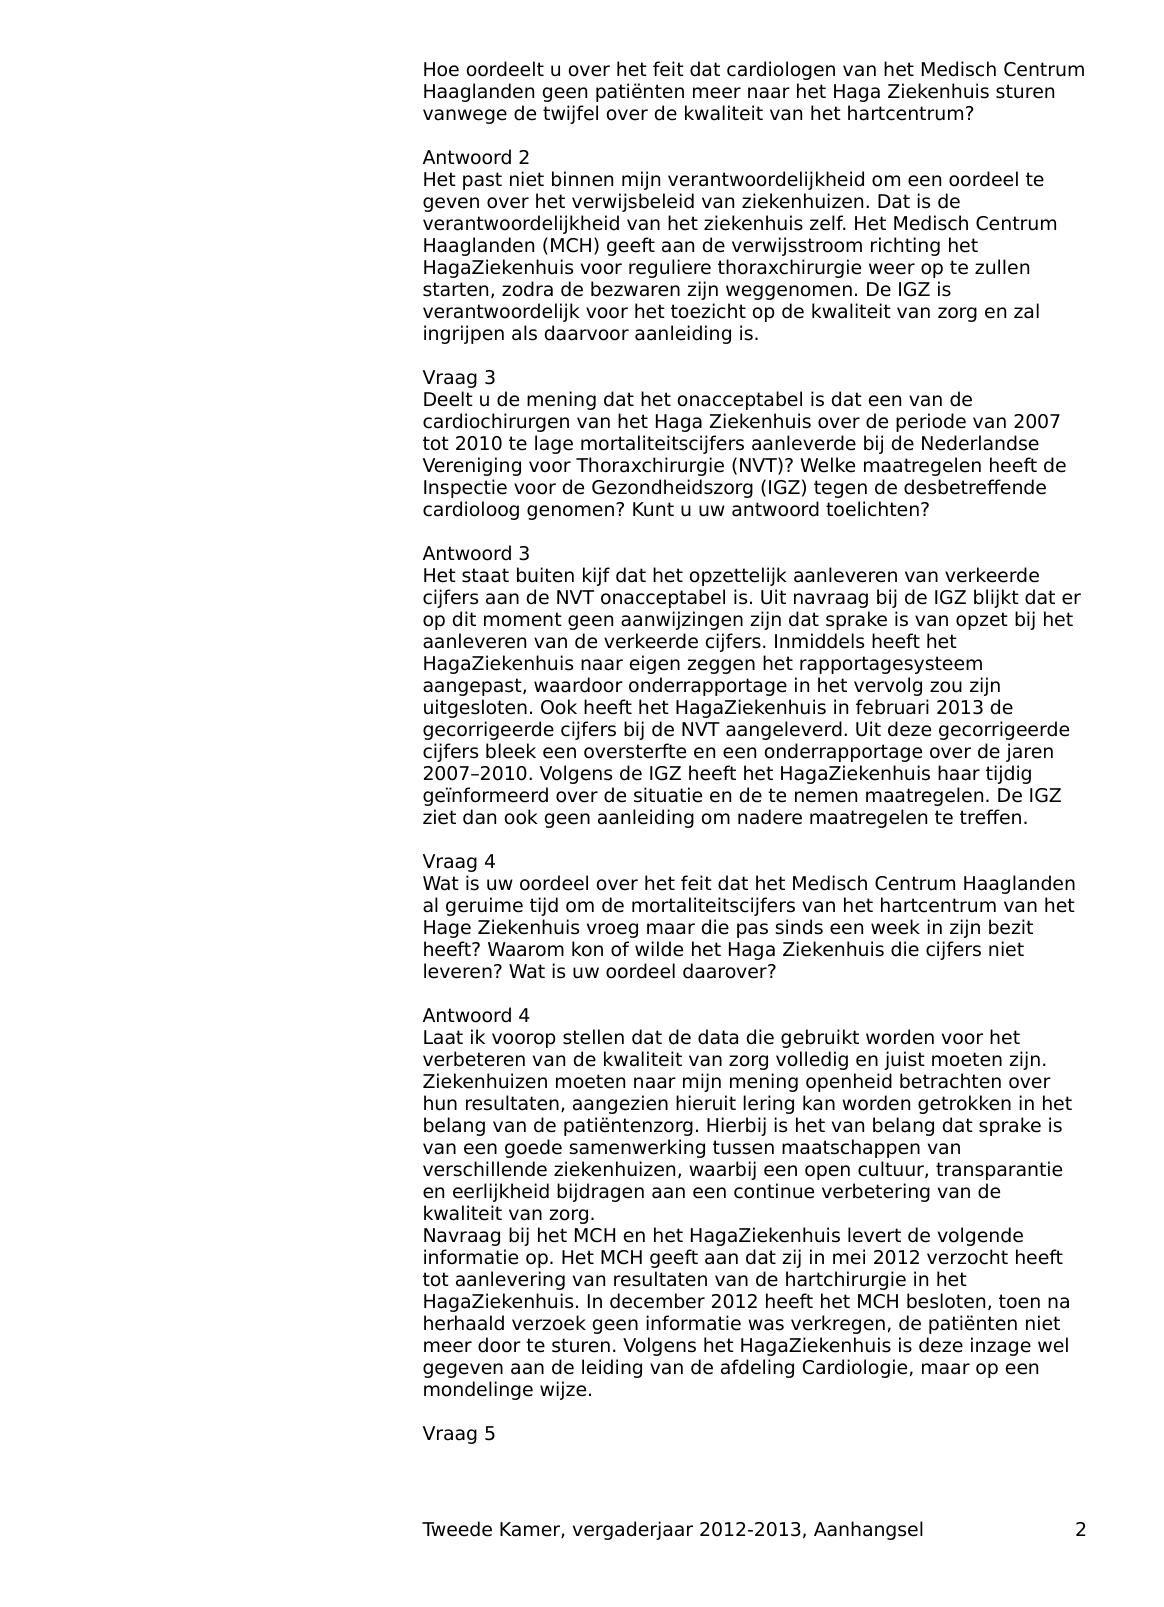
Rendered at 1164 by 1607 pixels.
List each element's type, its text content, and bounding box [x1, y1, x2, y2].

text Het staat buiten kijf dat het opzettelijk aanleveren van verkeerde cijfers aan de NVT onacceptabel is. Uit navraag bij de IGZ blijkt dat er op dit moment geen aanwijzingen zijn dat sprake is van opzet bij het aanleveren van de verkeerde cijfers. Inmiddels heeft het HagaZiekenhuis naar eigen zeggen het rapportagesysteem aangepast, waardoor onderrapportage in het vervolg zou zijn uitgesloten. Ook heeft het HagaZiekenhuis in februari 2013 de gecorrigeerde cijfers bij de NVT aangeleverd. Uit deze gecorrigeerde cijfers bleek een oversterfte en een onderrapportage over de jaren 2007–2010. Volgens de IGZ heeft het HagaZiekenhuis haar tijdig geïnformeerd over de situatie en de te nemen maatregelen. De IGZ ziet dan ook geen aanleiding om nadere maatregelen te treffen. [422, 565, 1087, 829]
text Laat ik voorop stellen dat de data die gebruikt worden voor het verbeteren van de kwaliteit van zorg volledig en juist moeten zijn. Ziekenhuizen moeten naar mijn mening openheid betrachten over hun resultaten, aangezien hieruit lering kan worden getrokken in het belang van de patiëntenzorg. Hierbij is het van belang dat sprake is van een goede samenwerking tussen maatschappen van verschillende ziekenhuizen, waarbij een open cultuur, transparantie en eerlijkheid bijdragen aan een continue verbetering van de kwaliteit van zorg. [422, 1027, 1087, 1225]
text Antwoord 3 [422, 543, 1087, 565]
text Vraag 4 [422, 851, 1087, 873]
text Vraag 5 [422, 1423, 1087, 1445]
text Navraag bij het MCH en het HagaZiekenhuis levert de volgende informatie op. Het MCH geeft aan dat zij in mei 2012 verzocht heeft tot aanlevering van resultaten van de hartchirurgie in het HagaZiekenhuis. In december 2012 heeft het MCH besloten, toen na herhaald verzoek geen informatie was verkregen, de patiënten niet meer door te sturen. Volgens het HagaZiekenhuis is deze inzage wel gegeven aan de leiding van de afdeling Cardiologie, maar op een mondelinge wijze. [422, 1225, 1087, 1401]
text Het past niet binnen mijn verantwoordelijkheid om een oordeel te geven over het verwijsbeleid van ziekenhuizen. Dat is de verantwoordelijkheid van het ziekenhuis zelf. Het Medisch Centrum Haaglanden (MCH) geeft aan de verwijsstroom richting het HagaZiekenhuis voor reguliere thoraxchirurgie weer op te zullen starten, zodra de bezwaren zijn weggenomen. De IGZ is verantwoordelijk voor het toezicht op de kwaliteit van zorg en zal ingrijpen als daarvoor aanleiding is. [422, 169, 1087, 345]
text Wat is uw oordeel over het feit dat het Medisch Centrum Haaglanden al geruime tijd om de mortaliteitscijfers van het hartcentrum van het Hage Ziekenhuis vroeg maar die pas sinds een week in zijn bezit heeft? Waarom kon of wilde het Haga Ziekenhuis die cijfers niet leveren? Wat is uw oordeel daarover? [422, 873, 1087, 983]
text Antwoord 4 [422, 1005, 1087, 1027]
text Hoe oordeelt u over het feit dat cardiologen van het Medisch Centrum Haaglanden geen patiënten meer naar het Haga Ziekenhuis sturen vanwege de twijfel over de kwaliteit van het hartcentrum? [422, 59, 1087, 125]
text Antwoord 2 [422, 147, 1087, 169]
text Vraag 3 [422, 367, 1087, 389]
text Deelt u de mening dat het onacceptabel is dat een van de cardiochirurgen van het Haga Ziekenhuis over de periode van 2007 tot 2010 te lage mortaliteitscijfers aanleverde bij de Nederlandse Vereniging voor Thoraxchirurgie (NVT)? Welke maatregelen heeft de Inspectie voor de Gezondheidszorg (IGZ) tegen de desbetreffende cardioloog genomen? Kunt u uw antwoord toelichten? [422, 389, 1087, 521]
